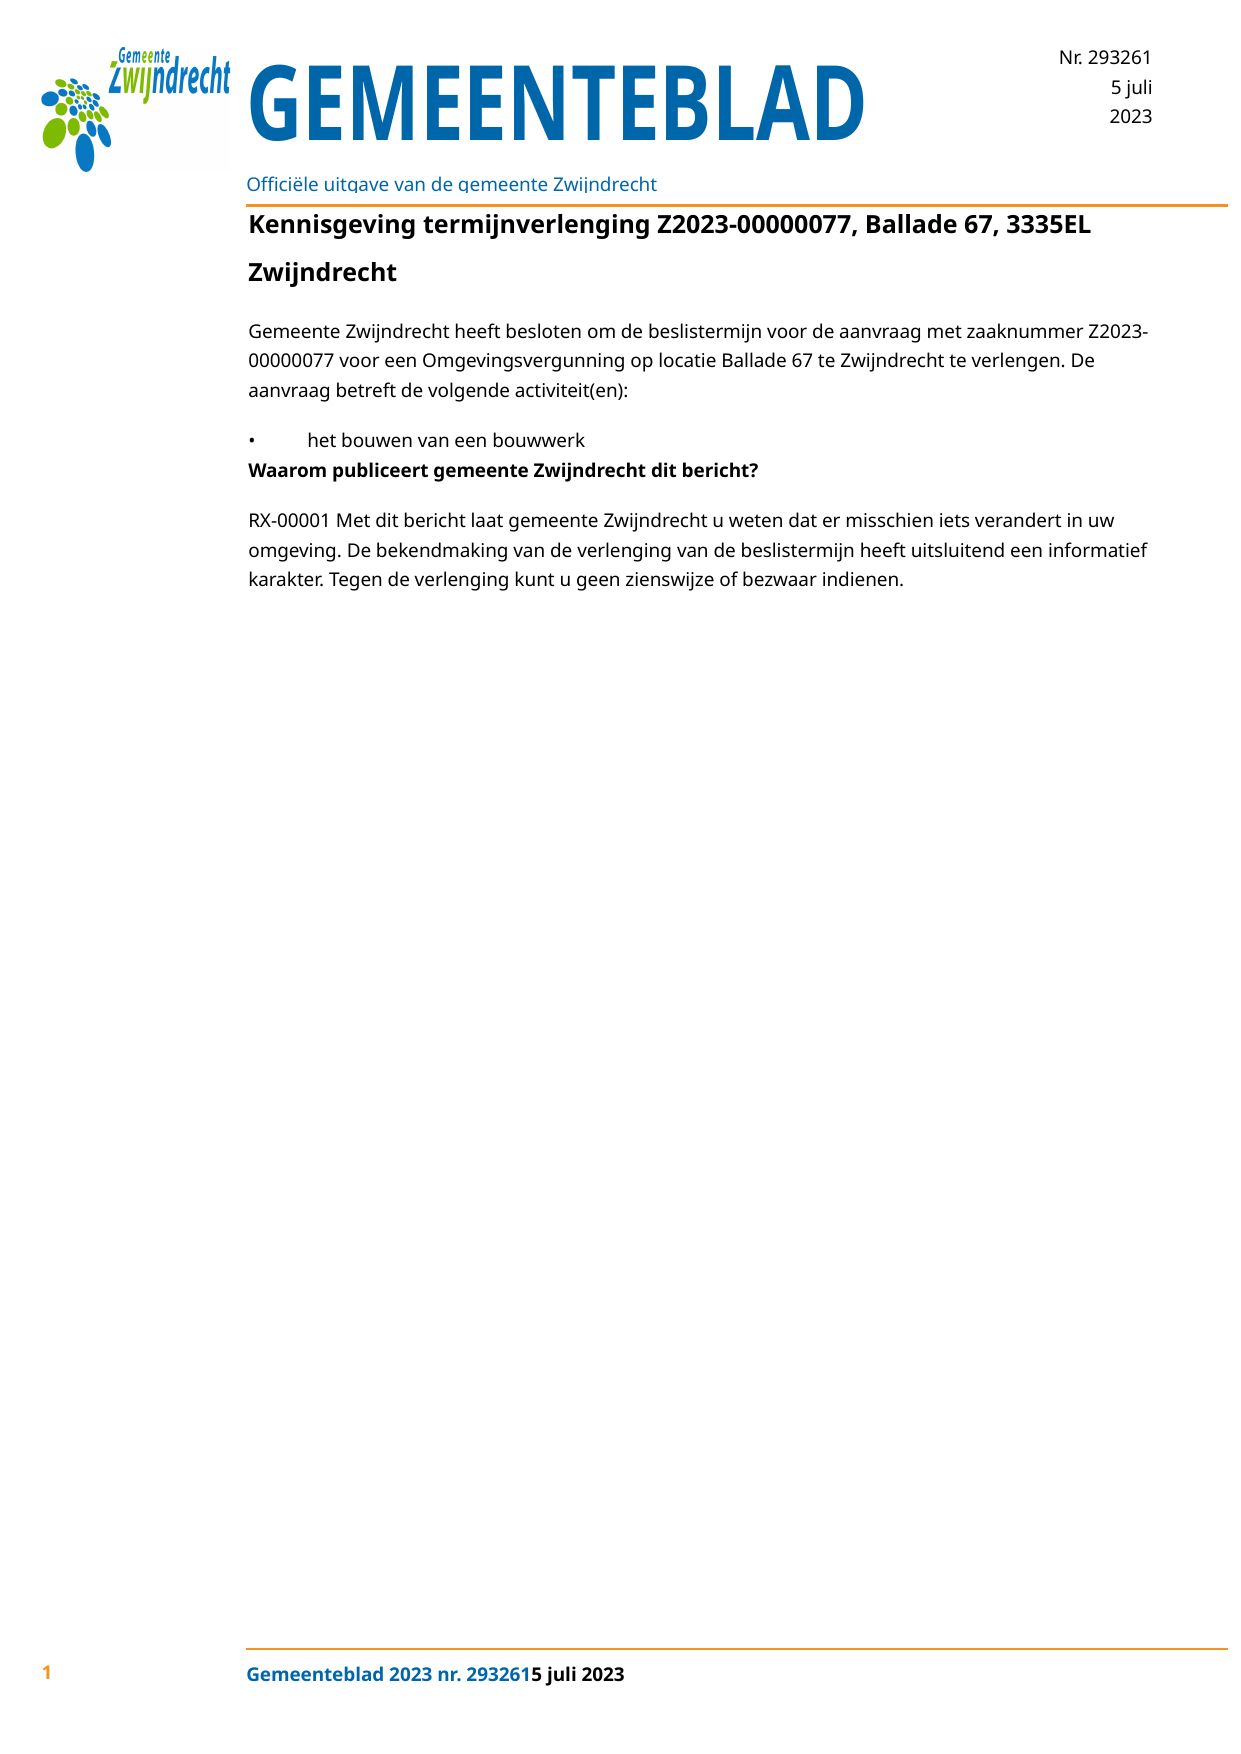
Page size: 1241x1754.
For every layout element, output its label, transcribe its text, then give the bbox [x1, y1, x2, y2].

picture [41, 47, 231, 172]
text Waarom publiceert gemeente Zwijndrecht dit bericht? [248, 457, 1152, 483]
list het bouwen van een bouwwerk [248, 427, 1152, 453]
text Gemeente Zwijndrecht heeft besloten om de beslistermijn voor de aanvraag met zaaknummer Z2023-00000077 voor een Omgevingsvergunning op locatie Ballade 67 te Zwijndrecht te verlengen. De aanvraag betreft de volgende activiteit(en): [248, 318, 1152, 403]
text Kennisgeving termijnverlenging Z2023-00000077, Ballade 67, 3335EL Zwijndrecht [248, 207, 1152, 288]
text RX-00001 Met dit bericht laat gemeente Zwijndrecht u weten dat er misschien iets verandert in uw omgeving. De bekendmaking van de verlenging van de beslistermijn heeft uitsluitend een informatief karakter. Tegen de verlenging kunt u geen zienswijze of bezwaar indienen. [248, 507, 1152, 592]
